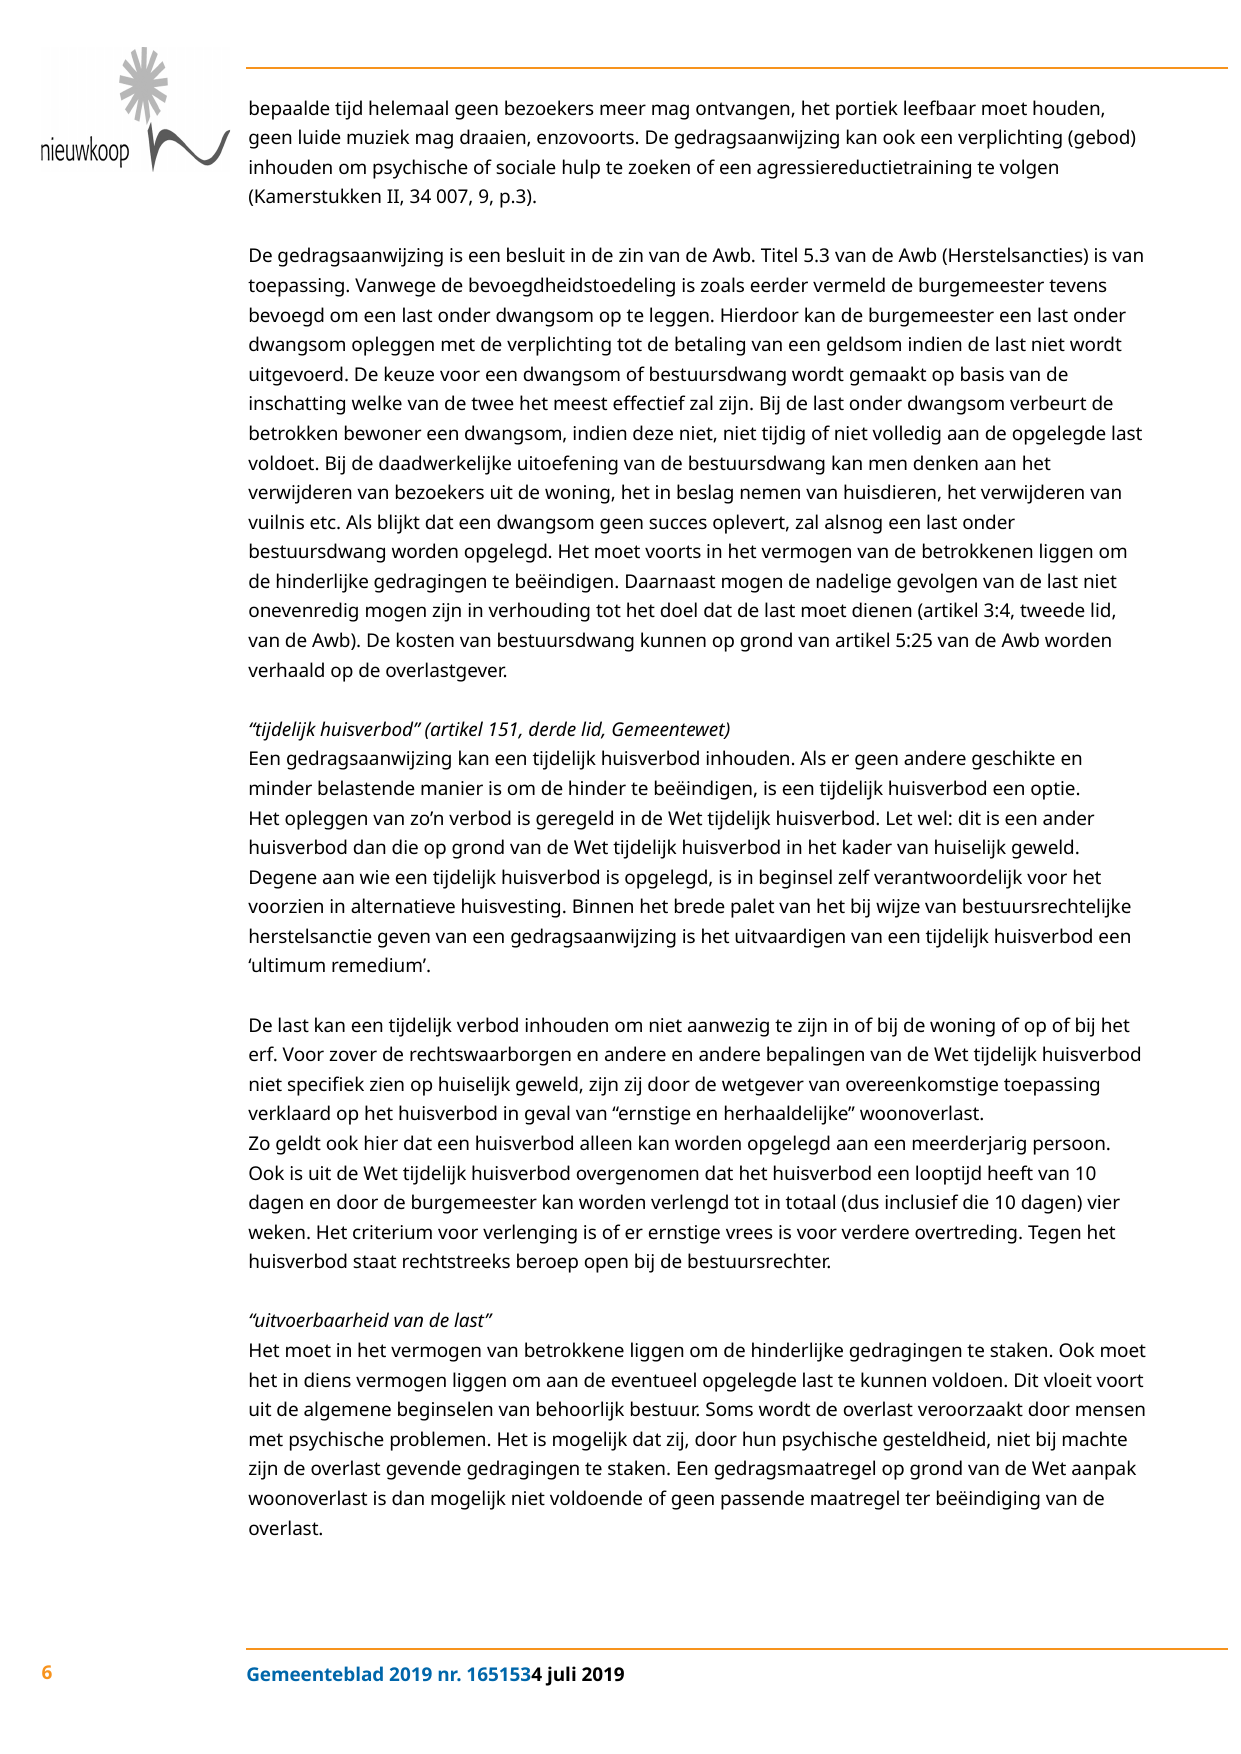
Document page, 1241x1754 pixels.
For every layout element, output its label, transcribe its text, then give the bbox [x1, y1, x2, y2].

text Zo geldt ook hier dat een huisverbod alleen kan worden opgelegd aan een meerderjarig persoon. Ook is uit de Wet tijdelijk huisverbod overgenomen dat het huisverbod een looptijd heeft van 10 dagen en door de burgemeester kan worden verlengd tot in totaal (dus inclusief die 10 dagen) vier weken. Het criterium voor verlenging is of er ernstige vrees is voor verdere overtreding. Tegen het huisverbod staat rechtstreeks beroep open bij de bestuursrechter. [248, 1130, 1152, 1274]
text De gedragsaanwijzing is een besluit in de zin van de Awb. Titel 5.3 van de Awb (Herstelsancties) is van toepassing. Vanwege de bevoegdheidstoedeling is zoals eerder vermeld de burgemeester tevens bevoegd om een last onder dwangsom op te leggen. Hierdoor kan de burgemeester een last onder dwangsom opleggen met de verplichting tot de betaling van een geldsom indien de last niet wordt uitgevoerd. De keuze voor een dwangsom of bestuursdwang wordt gemaakt op basis van de inschatting welke van de twee het meest effectief zal zijn. Bij de last onder dwangsom verbeurt de betrokken bewoner een dwangsom, indien deze niet, niet tijdig of niet volledig aan de opgelegde last voldoet. Bij de daadwerkelijke uitoefening van de bestuursdwang kan men denken aan het verwijderen van bezoekers uit de woning, het in beslag nemen van huisdieren, het verwijderen van vuilnis etc. Als blijkt dat een dwangsom geen succes oplevert, zal alsnog een last onder bestuursdwang worden opgelegd. Het moet voorts in het vermogen van de betrokkenen liggen om de hinderlijke gedragingen te beëindigen. Daarnaast mogen de nadelige gevolgen van de last niet onevenredig mogen zijn in verhouding tot het doel dat de last moet dienen (artikel 3:4, tweede lid, van de Awb). De kosten van bestuursdwang kunnen op grond van artikel 5:25 van de Awb worden verhaald op de overlastgever. [248, 243, 1152, 683]
text “uitvoerbaarheid van de last” [248, 1308, 1152, 1333]
text Het opleggen van zo’n verbod is geregeld in de Wet tijdelijk huisverbod. Let wel: dit is een ander huisverbod dan die op grond van de Wet tijdelijk huisverbod in het kader van huiselijk geweld. Degene aan wie een tijdelijk huisverbod is opgelegd, is in beginsel zelf verantwoordelijk voor het voorzien in alternatieve huisvesting. Binnen het brede palet van het bij wijze van bestuursrechtelijke herstelsanctie geven van een gedragsaanwijzing is het uitvaardigen van een tijdelijk huisverbod een ‘ultimum remedium’. [248, 805, 1152, 978]
text Een gedragsaanwijzing kan een tijdelijk huisverbod inhouden. Als er geen andere geschikte en minder belastende manier is om de hinder te beëindigen, is een tijdelijk huisverbod een optie. [248, 746, 1152, 801]
text De last kan een tijdelijk verbod inhouden om niet aanwezig te zijn in of bij de woning of op of bij het erf. Voor zover de rechtswaarborgen en andere en andere bepalingen van de Wet tijdelijk huisverbod niet specifiek zien op huiselijk geweld, zijn zij door de wetgever van overeenkomstige toepassing verklaard op het huisverbod in geval van “ernstige en herhaaldelijke” woonoverlast. [248, 1012, 1152, 1126]
text Het moet in het vermogen van betrokkene liggen om de hinderlijke gedragingen te staken. Ook moet het in diens vermogen liggen om aan de eventueel opgelegde last te kunnen voldoen. Dit vloeit voort uit de algemene beginselen van behoorlijk bestuur. Soms wordt de overlast veroorzaakt door mensen met psychische problemen. Het is mogelijk dat zij, door hun psychische gesteldheid, niet bij machte zijn de overlast gevende gedragingen te staken. Een gedragsmaatregel op grond van de Wet aanpak woonoverlast is dan mogelijk niet voldoende of geen passende maatregel ter beëindiging van de overlast. [248, 1337, 1152, 1541]
text bepaalde tijd helemaal geen bezoekers meer mag ontvangen, het portiek leefbaar moet houden, geen luide muziek mag draaien, enzovoorts. De gedragsaanwijzing kan ook een verplichting (gebod) inhouden om psychische of sociale hulp te zoeken of een agressiereductietraining te volgen (Kamerstukken II, 34 007, 9, p.3). [248, 95, 1152, 209]
text “tijdelijk huisverbod” (artikel 151, derde lid, Gemeentewet) [248, 716, 1152, 742]
picture [41, 47, 231, 172]
